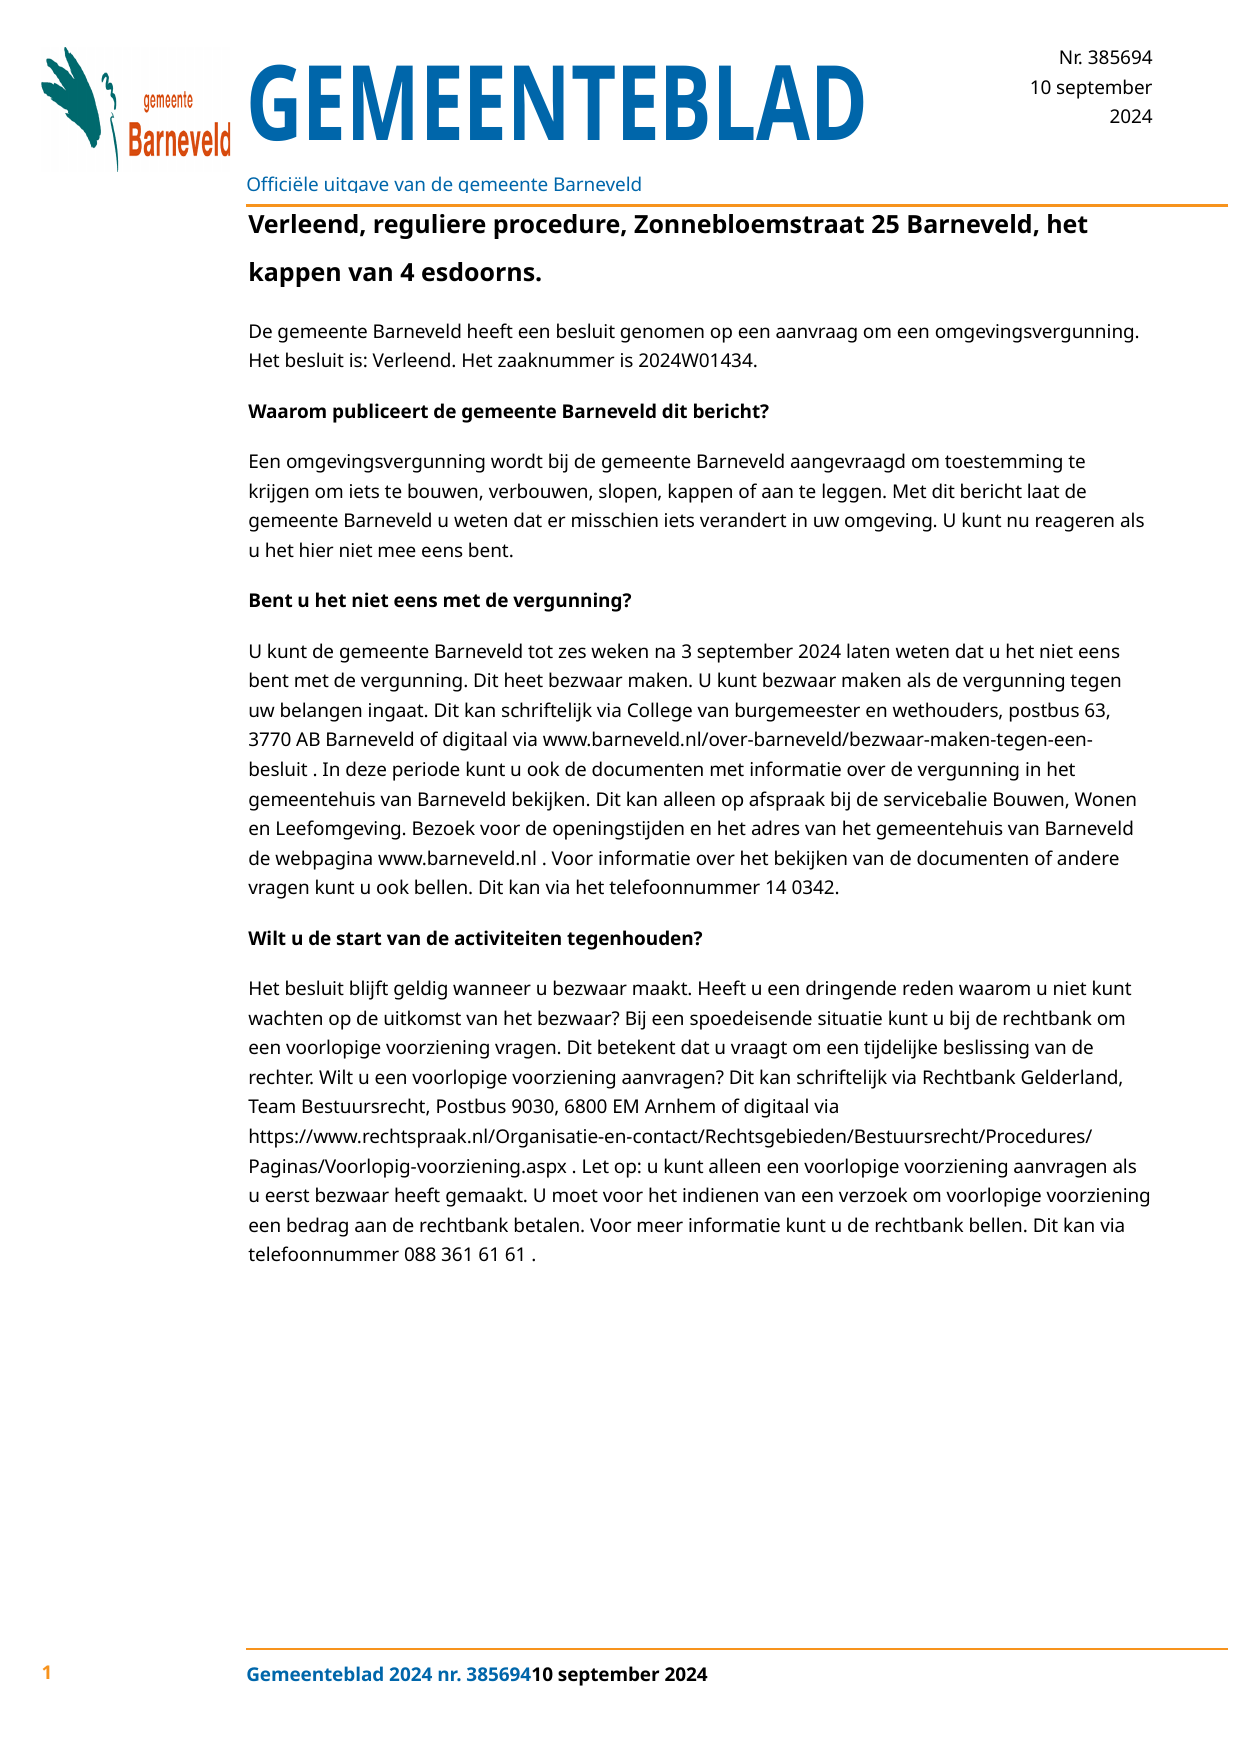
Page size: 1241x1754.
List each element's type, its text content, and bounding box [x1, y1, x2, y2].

text Wilt u de start van de activiteiten tegenhouden? [248, 925, 1152, 951]
text Waarom publiceert de gemeente Barneveld dit bericht? [248, 398, 1152, 424]
text Een omgevingsvergunning wordt bij de gemeente Barneveld aangevraagd om toestemming te krijgen om iets te bouwen, verbouwen, slopen, kappen of aan te leggen. Met dit bericht laat de gemeente Barneveld u weten dat er misschien iets verandert in uw omgeving. U kunt nu reageren als u het hier niet mee eens bent. [248, 448, 1152, 563]
text Verleend, reguliere procedure, Zonnebloemstraat 25 Barneveld, het kappen van 4 esdoorns. [248, 207, 1152, 288]
text De gemeente Barneveld heeft een besluit genomen op een aanvraag om een omgevingsvergunning. Het besluit is: Verleend. Het zaaknummer is 2024W01434. [248, 318, 1152, 373]
text Het besluit blijft geldig wanneer u bezwaar maakt. Heeft u een dringende reden waarom u niet kunt wachten op de uitkomst van het bezwaar? Bij een spoedeisende situatie kunt u bij de rechtbank om een voorlopige voorziening vragen. Dit betekent dat u vraagt om een tijdelijke beslissing van de rechter. Wilt u een voorlopige voorziening aanvragen? Dit kan schriftelijk via Rechtbank Gelderland, Team Bestuursrecht, Postbus 9030, 6800 EM Arnhem of digitaal via https://www.rechtspraak.nl/Organisatie-en-contact/Rechtsgebieden/Bestuursrecht/Procedures/Paginas/Voorlopig-voorziening.aspx . Let op: u kunt alleen een voorlopige voorziening aanvragen als u eerst bezwaar heeft gemaakt. U moet voor het indienen van een verzoek om voorlopige voorziening een bedrag aan de rechtbank betalen. Voor meer informatie kunt u de rechtbank bellen. Dit kan via telefoonnummer 088 361 61 61 . [248, 975, 1152, 1267]
picture [41, 47, 231, 172]
text Bent u het niet eens met de vergunning? [248, 587, 1152, 613]
text U kunt de gemeente Barneveld tot zes weken na 3 september 2024 laten weten dat u het niet eens bent met de vergunning. Dit heet bezwaar maken. U kunt bezwaar maken als de vergunning tegen uw belangen ingaat. Dit kan schriftelijk via College van burgemeester en wethouders, postbus 63, 3770 AB Barneveld of digitaal via www.barneveld.nl/over-barneveld/bezwaar-maken-tegen-een-besluit . In deze periode kunt u ook de documenten met informatie over de vergunning in het gemeentehuis van Barneveld bekijken. Dit kan alleen op afspraak bij de servicebalie Bouwen, Wonen en Leefomgeving. Bezoek voor de openingstijden en het adres van het gemeentehuis van Barneveld de webpagina www.barneveld.nl . Voor informatie over het bekijken van de documenten of andere vragen kunt u ook bellen. Dit kan via het telefoonnummer 14 0342. [248, 638, 1152, 900]
